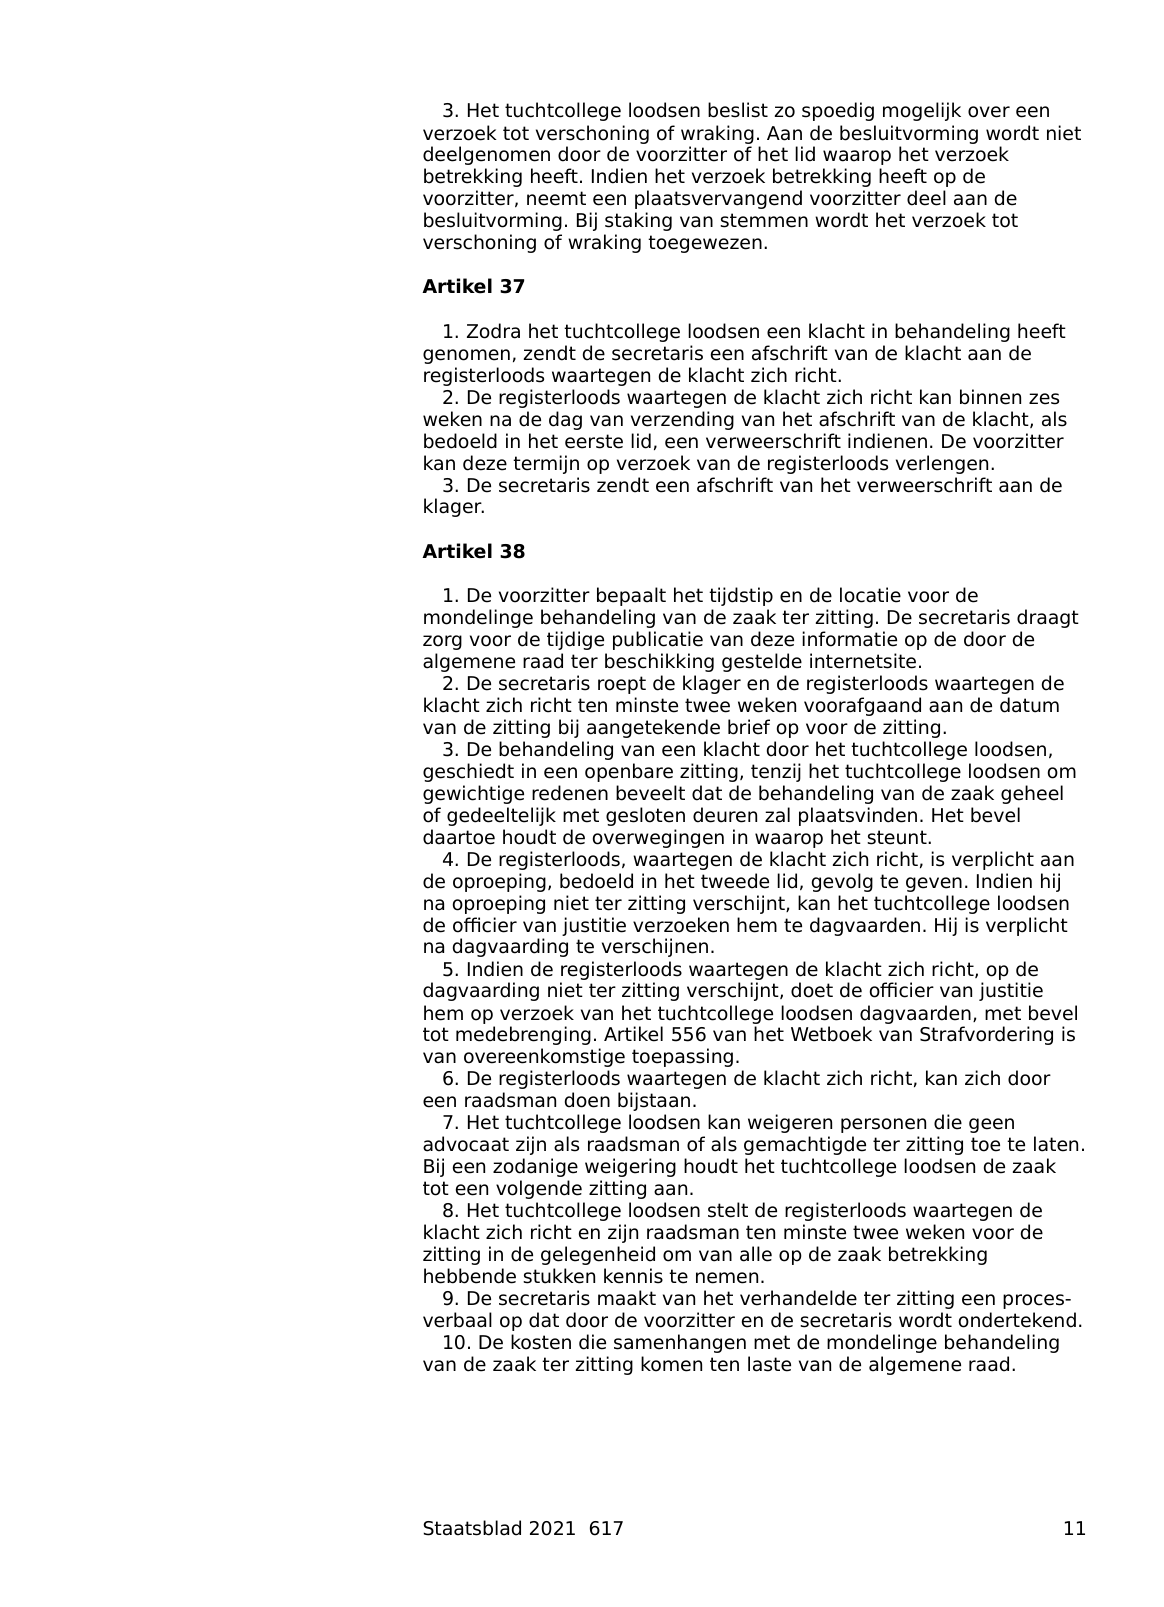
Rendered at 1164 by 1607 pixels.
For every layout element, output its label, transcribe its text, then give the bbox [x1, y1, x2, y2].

text 6. De registerloods waartegen de klacht zich richt, kan zich door een raadsman doen bijstaan. [422, 1068, 1087, 1112]
text 2. De secretaris roept de klager en de registerloods waartegen de klacht zich richt ten minste twee weken voorafgaand aan de datum van de zitting bij aangetekende brief op voor de zitting. [422, 673, 1087, 739]
text 2. De registerloods waartegen de klacht zich richt kan binnen zes weken na de dag van verzending van het afschrift van de klacht, als bedoeld in het eerste lid, een verweerschrift indienen. De voorzitter kan deze termijn op verzoek van de registerloods verlengen. [422, 387, 1087, 474]
text 4. De registerloods, waartegen de klacht zich richt, is verplicht aan de oproeping, bedoeld in het tweede lid, gevolg te geven. Indien hij na oproeping niet ter zitting verschijnt, kan het tuchtcollege loodsen de officier van justitie verzoeken hem te dagvaarden. Hij is verplicht na dagvaarding te verschijnen. [422, 848, 1087, 958]
text 8. Het tuchtcollege loodsen stelt de registerloods waartegen de klacht zich richt en zijn raadsman ten minste twee weken voor de zitting in de gelegenheid om van alle op de zaak betrekking hebbende stukken kennis te nemen. [422, 1200, 1087, 1288]
text 3. De behandeling van een klacht door het tuchtcollege loodsen, geschiedt in een openbare zitting, tenzij het tuchtcollege loodsen om gewichtige redenen beveelt dat de behandeling van de zaak geheel of gedeeltelijk met gesloten deuren zal plaatsvinden. Het bevel daartoe houdt de overwegingen in waarop het steunt. [422, 739, 1087, 848]
text 9. De secretaris maakt van het verhandelde ter zitting een proces-verbaal op dat door de voorzitter en de secretaris wordt ondertekend. [422, 1288, 1087, 1332]
subtitle Artikel 37 [422, 276, 1087, 298]
text 7. Het tuchtcollege loodsen kan weigeren personen die geen advocaat zijn als raadsman of als gemachtigde ter zitting toe te laten. Bij een zodanige weigering houdt het tuchtcollege loodsen de zaak tot een volgende zitting aan. [422, 1112, 1087, 1200]
text 3. Het tuchtcollege loodsen beslist zo spoedig mogelijk over een verzoek tot verschoning of wraking. Aan de besluitvorming wordt niet deelgenomen door de voorzitter of het lid waarop het verzoek betrekking heeft. Indien het verzoek betrekking heeft op de voorzitter, neemt een plaatsvervangend voorzitter deel aan de besluitvorming. Bij staking van stemmen wordt het verzoek tot verschoning of wraking toegewezen. [422, 100, 1087, 254]
text 1. Zodra het tuchtcollege loodsen een klacht in behandeling heeft genomen, zendt de secretaris een afschrift van de klacht aan de registerloods waartegen de klacht zich richt. [422, 321, 1087, 387]
text 3. De secretaris zendt een afschrift van het verweerschrift aan de klager. [422, 474, 1087, 518]
subtitle Artikel 38 [422, 541, 1087, 563]
text 1. De voorzitter bepaalt het tijdstip en de locatie voor de mondelinge behandeling van de zaak ter zitting. De secretaris draagt zorg voor de tijdige publicatie van deze informatie op de door de algemene raad ter beschikking gestelde internetsite. [422, 585, 1087, 673]
text 10. De kosten die samenhangen met de mondelinge behandeling van de zaak ter zitting komen ten laste van de algemene raad. [422, 1332, 1087, 1376]
text 5. Indien de registerloods waartegen de klacht zich richt, op de dagvaarding niet ter zitting verschijnt, doet de officier van justitie hem op verzoek van het tuchtcollege loodsen dagvaarden, met bevel tot medebrenging. Artikel 556 van het Wetboek van Strafvordering is van overeenkomstige toepassing. [422, 958, 1087, 1068]
